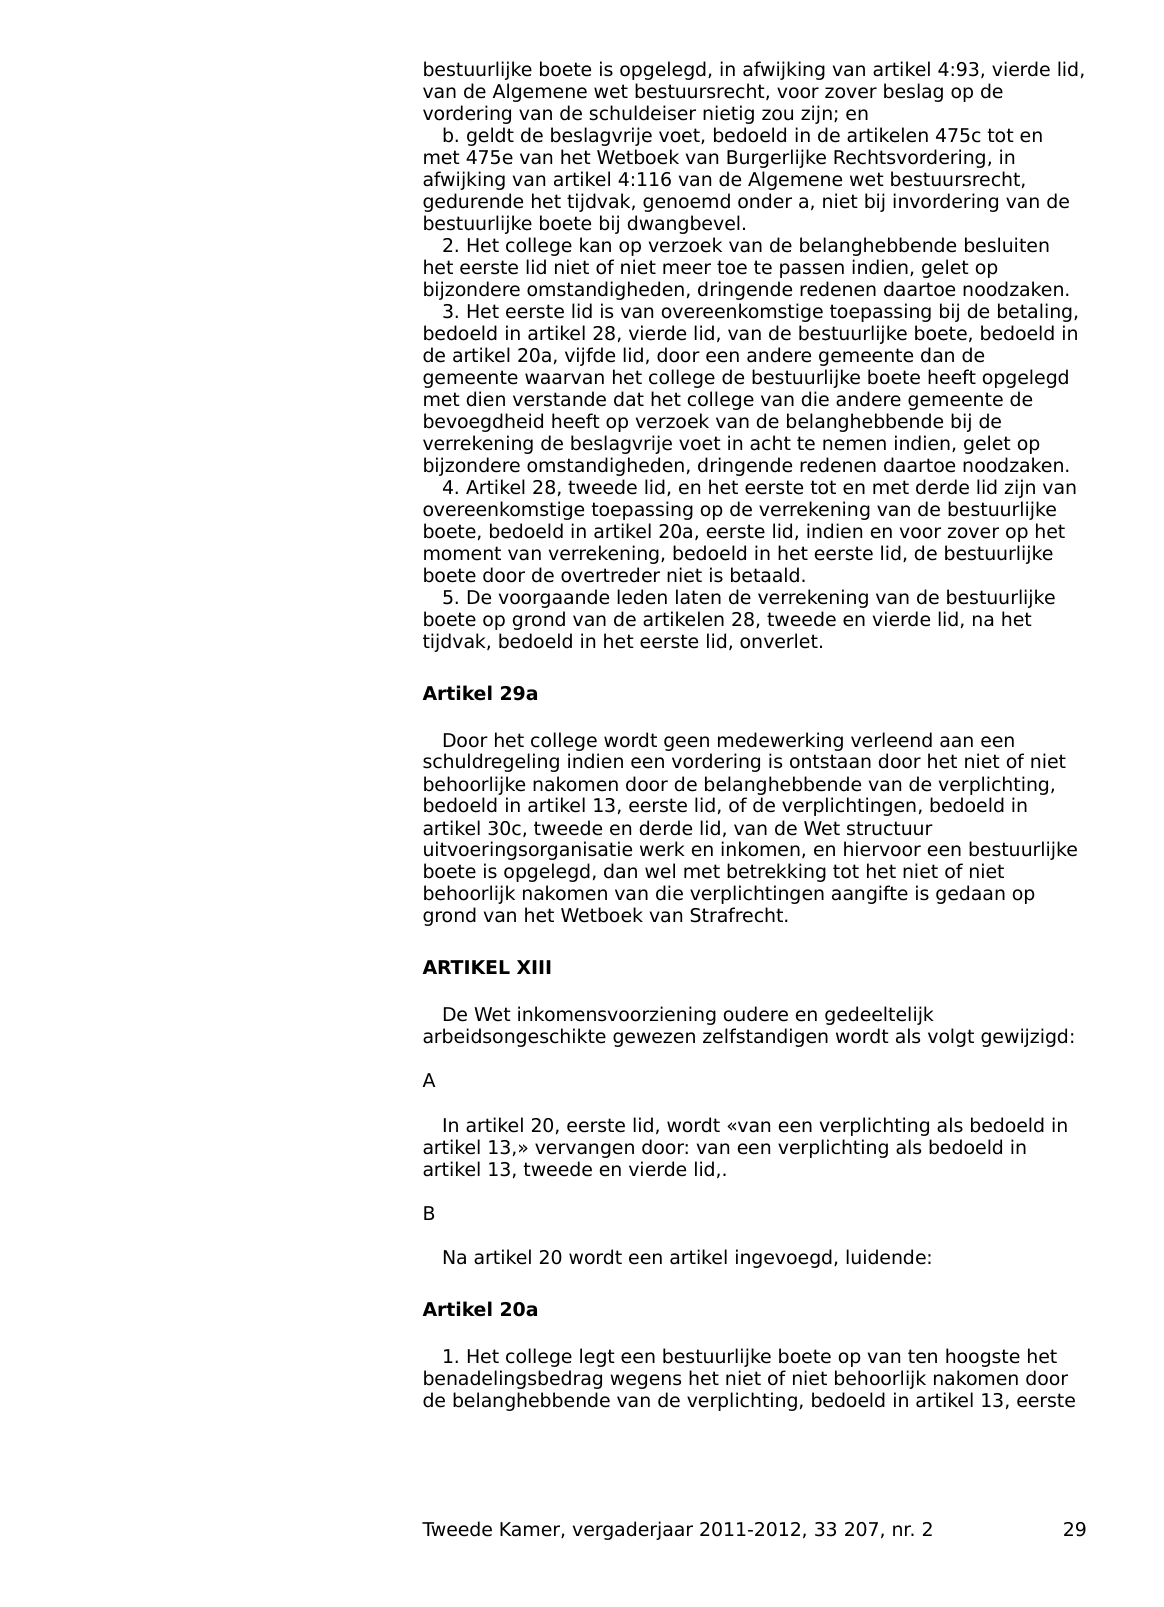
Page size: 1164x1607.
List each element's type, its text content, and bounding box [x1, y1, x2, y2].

text 4. Artikel 28, tweede lid, en het eerste tot en met derde lid zijn van overeenkomstige toepassing op de verrekening van de bestuurlijke boete, bedoeld in artikel 20a, eerste lid, indien en voor zover op het moment van verrekening, bedoeld in het eerste lid, de bestuurlijke boete door de overtreder niet is betaald. [422, 477, 1087, 587]
text B [422, 1203, 1087, 1225]
text In artikel 20, eerste lid, wordt «van een verplichting als bedoeld in artikel 13,» vervangen door: van een verplichting als bedoeld in artikel 13, tweede en vierde lid,. [422, 1114, 1087, 1181]
text De Wet inkomensvoorziening oudere en gedeeltelijk arbeidsongeschikte gewezen zelfstandigen wordt als volgt gewijzigd: [422, 1004, 1087, 1048]
text Na artikel 20 wordt een artikel ingevoegd, luidende: [422, 1247, 1087, 1269]
text Door het college wordt geen medewerking verleend aan een schuldregeling indien een vordering is ontstaan door het niet of niet behoorlijke nakomen door de belanghebbende van de verplichting, bedoeld in artikel 13, eerste lid, of de verplichtingen, bedoeld in artikel 30c, tweede en derde lid, van de Wet structuur uitvoeringsorganisatie werk en inkomen, en hiervoor een bestuurlijke boete is opgelegd, dan wel met betrekking tot het niet of niet behoorlijk nakomen van die verplichtingen aangifte is gedaan op grond van het Wetboek van Strafrecht. [422, 729, 1087, 927]
text bestuurlijke boete is opgelegd, in afwijking van artikel 4:93, vierde lid, van de Algemene wet bestuursrecht, voor zover beslag op de vordering van de schuldeiser nietig zou zijn; en [422, 59, 1087, 125]
subtitle Artikel 29a [422, 682, 1087, 704]
text 2. Het college kan op verzoek van de belanghebbende besluiten het eerste lid niet of niet meer toe te passen indien, gelet op bijzondere omstandigheden, dringende redenen daartoe noodzaken. [422, 235, 1087, 301]
text 3. Het eerste lid is van overeenkomstige toepassing bij de betaling, bedoeld in artikel 28, vierde lid, van de bestuurlijke boete, bedoeld in de artikel 20a, vijfde lid, door een andere gemeente dan de gemeente waarvan het college de bestuurlijke boete heeft opgelegd met dien verstande dat het college van die andere gemeente de bevoegdheid heeft op verzoek van de belanghebbende bij de verrekening de beslagvrije voet in acht te nemen indien, gelet op bijzondere omstandigheden, dringende redenen daartoe noodzaken. [422, 301, 1087, 477]
subtitle ARTIKEL XIII [422, 957, 1087, 979]
subtitle Artikel 20a [422, 1299, 1087, 1321]
text A [422, 1070, 1087, 1092]
text b. geldt de beslagvrije voet, bedoeld in de artikelen 475c tot en met 475e van het Wetboek van Burgerlijke Rechtsvordering, in afwijking van artikel 4:116 van de Algemene wet bestuursrecht, gedurende het tijdvak, genoemd onder a, niet bij invordering van de bestuurlijke boete bij dwangbevel. [422, 125, 1087, 235]
text 1. Het college legt een bestuurlijke boete op van ten hoogste het benadelingsbedrag wegens het niet of niet behoorlijk nakomen door de belanghebbende van de verplichting, bedoeld in artikel 13, eerste [422, 1346, 1087, 1412]
text 5. De voorgaande leden laten de verrekening van de bestuurlijke boete op grond van de artikelen 28, tweede en vierde lid, na het tijdvak, bedoeld in het eerste lid, onverlet. [422, 587, 1087, 652]
